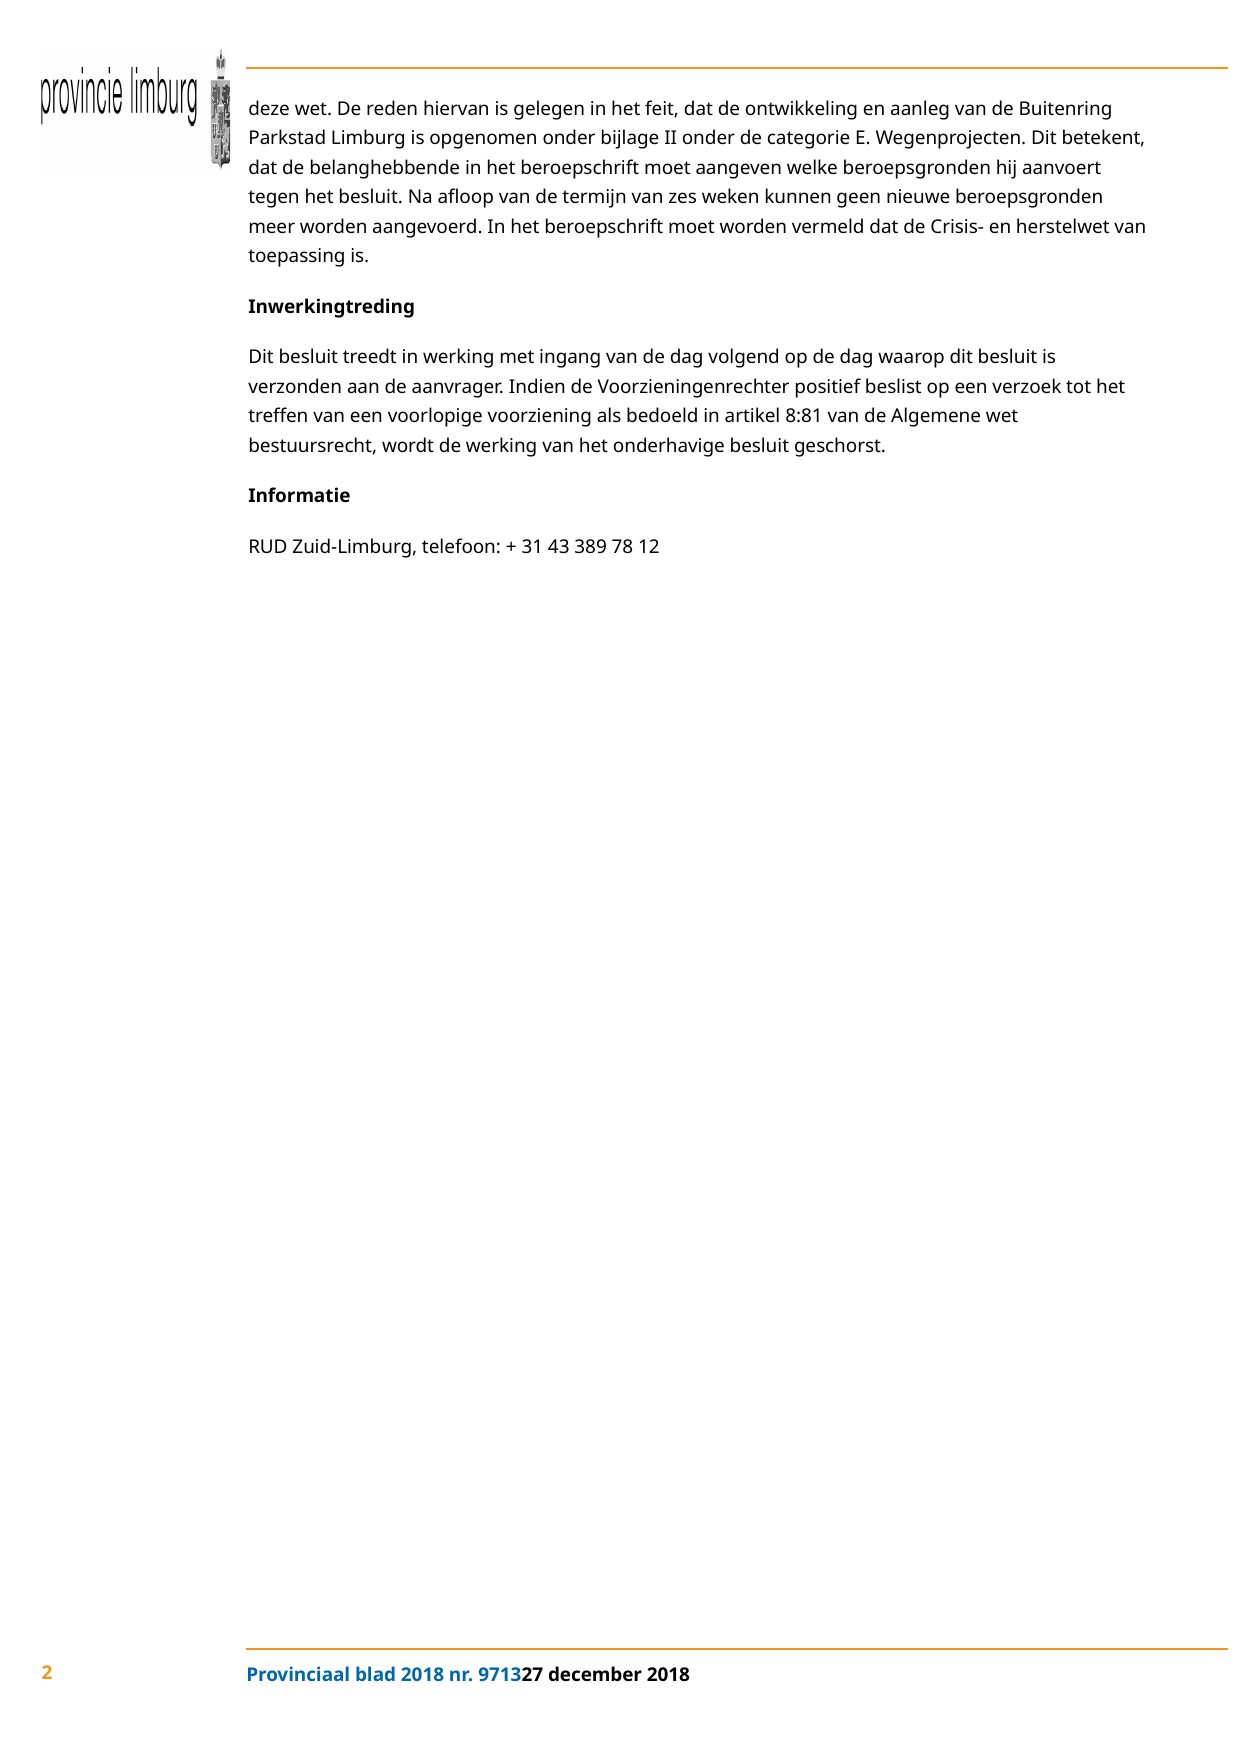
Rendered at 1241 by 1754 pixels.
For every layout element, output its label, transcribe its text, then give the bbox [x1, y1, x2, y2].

text Inwerkingtreding [248, 293, 1152, 319]
text deze wet. De reden hiervan is gelegen in het feit, dat de ontwikkeling en aanleg van de Buitenring Parkstad Limburg is opgenomen onder bijlage II onder de categorie E. Wegenprojecten. Dit betekent, dat de belanghebbende in het beroepschrift moet aangeven welke beroepsgronden hij aanvoert tegen het besluit. Na afloop van de termijn van zes weken kunnen geen nieuwe beroepsgronden meer worden aangevoerd. In het beroepschrift moet worden vermeld dat de Crisis- en herstelwet van toepassing is. [248, 95, 1152, 268]
text Informatie [248, 483, 1152, 508]
text Dit besluit treedt in werking met ingang van de dag volgend op de dag waarop dit besluit is verzonden aan de aanvrager. Indien de Voorzieningenrechter positief beslist op een verzoek tot het treffen van een voorlopige voorziening als bedoeld in artikel 8:81 van de Algemene wet bestuursrecht, wordt de werking van het onderhavige besluit geschorst. [248, 343, 1152, 458]
text RUD Zuid-Limburg, telefoon: + 31 43 389 78 12 [248, 533, 1152, 559]
picture [41, 47, 231, 172]
